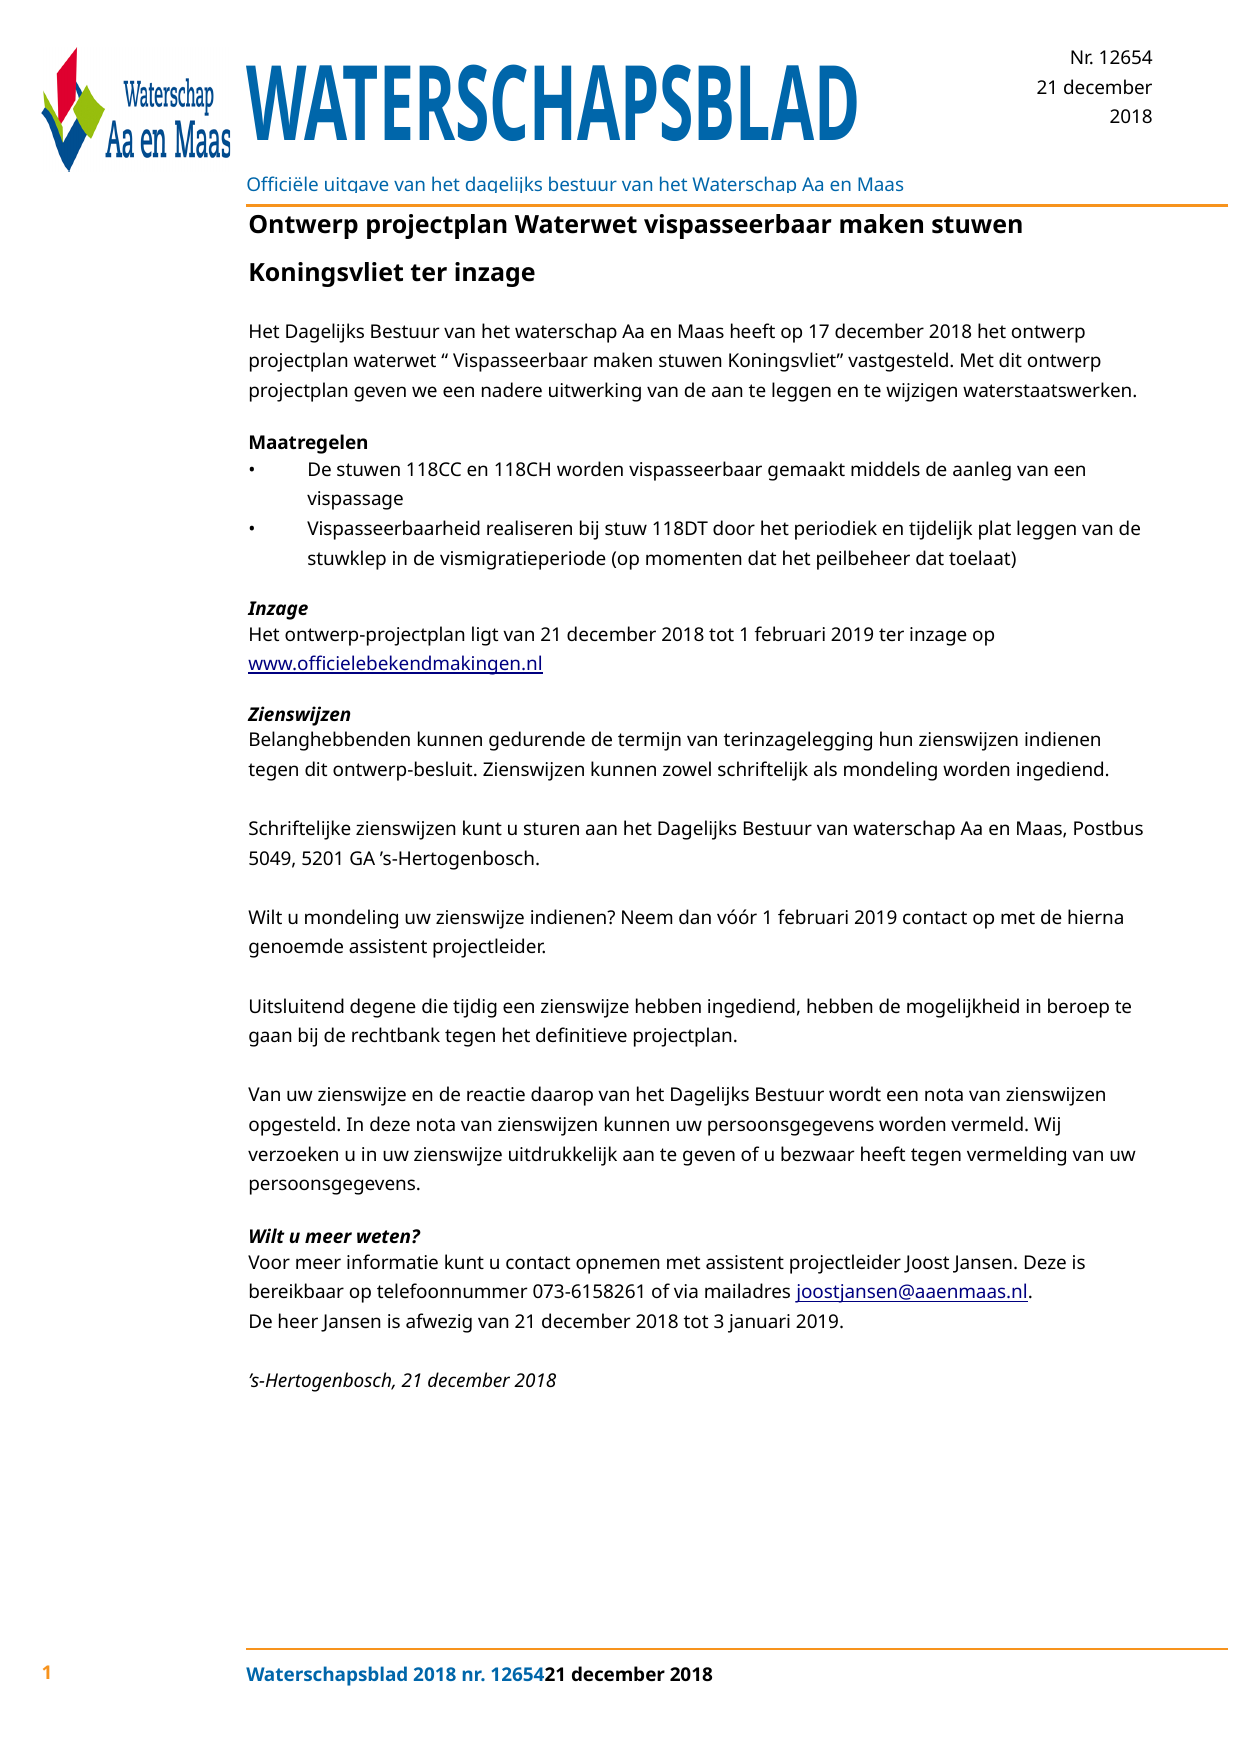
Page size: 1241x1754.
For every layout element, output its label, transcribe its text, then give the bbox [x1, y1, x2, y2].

text Het Dagelijks Bestuur van het waterschap Aa en Maas heeft op 17 december 2018 het ontwerp projectplan waterwet “ Vispasseerbaar maken stuwen Koningsvliet” vastgesteld. Met dit ontwerp projectplan geven we een nadere uitwerking van de aan te leggen en te wijzigen waterstaatswerken. [248, 318, 1152, 403]
text De heer Jansen is afwezig van 21 december 2018 tot 3 januari 2019. [248, 1308, 1152, 1334]
text Van uw zienswijze en de reactie daarop van het Dagelijks Bestuur wordt een nota van zienswijzen opgesteld. In deze nota van zienswijzen kunnen uw persoonsgegevens worden vermeld. Wij verzoeken u in uw zienswijze uitdrukkelijk aan te geven of u bezwaar heeft tegen vermelding van uw persoonsgegevens. [248, 1082, 1152, 1196]
list Vispasseerbaarheid realiseren bij stuw 118DT door het periodiek en tijdelijk plat leggen van de stuwklep in de vismigratieperiode (op momenten dat het peilbeheer dat toelaat) [248, 515, 1152, 570]
text Het ontwerp-projectplan ligt van 21 december 2018 tot 1 februari 2019 ter inzage op www.officielebekendmakingen.nl [248, 621, 1152, 676]
picture [41, 47, 231, 172]
text Schriftelijke zienswijzen kunt u sturen aan het Dagelijks Bestuur van waterschap Aa en Maas, Postbus 5049, 5201 GA ’s-Hertogenbosch. [248, 815, 1152, 871]
list De stuwen 118CC en 118CH worden vispasseerbaar gemaakt middels de aanleg van een vispassage [248, 456, 1152, 511]
text ’s-Hertogenbosch, 21 december 2018 [248, 1367, 1152, 1393]
text Maatregelen [248, 427, 1152, 456]
text Belanghebbenden kunnen gedurende de termijn van terinzagelegging hun zienswijzen indienen tegen dit ontwerp-besluit. Zienswijzen kunnen zowel schriftelijk als mondeling worden ingediend. [248, 727, 1152, 782]
text Voor meer informatie kunt u contact opnemen met assistent projectleider Joost Jansen. Deze is bereikbaar op telefoonnummer 073-6158261 of via mailadres joostjansen@aaenmaas.nl. [248, 1249, 1152, 1304]
text Uitsluitend degene die tijdig een zienswijze hebben ingediend, hebben de mogelijkheid in beroep te gaan bij de rechtbank tegen het definitieve projectplan. [248, 993, 1152, 1048]
text Inzage [248, 595, 1152, 621]
text Wilt u mondeling uw zienswijze indienen? Neem dan vóór 1 februari 2019 contact op met de hierna genoemde assistent projectleider. [248, 904, 1152, 959]
text Wilt u meer weten? [248, 1221, 1152, 1249]
text Zienswijzen [248, 701, 1152, 727]
text Ontwerp projectplan Waterwet vispasseerbaar maken stuwen Koningsvliet ter inzage [248, 207, 1152, 288]
